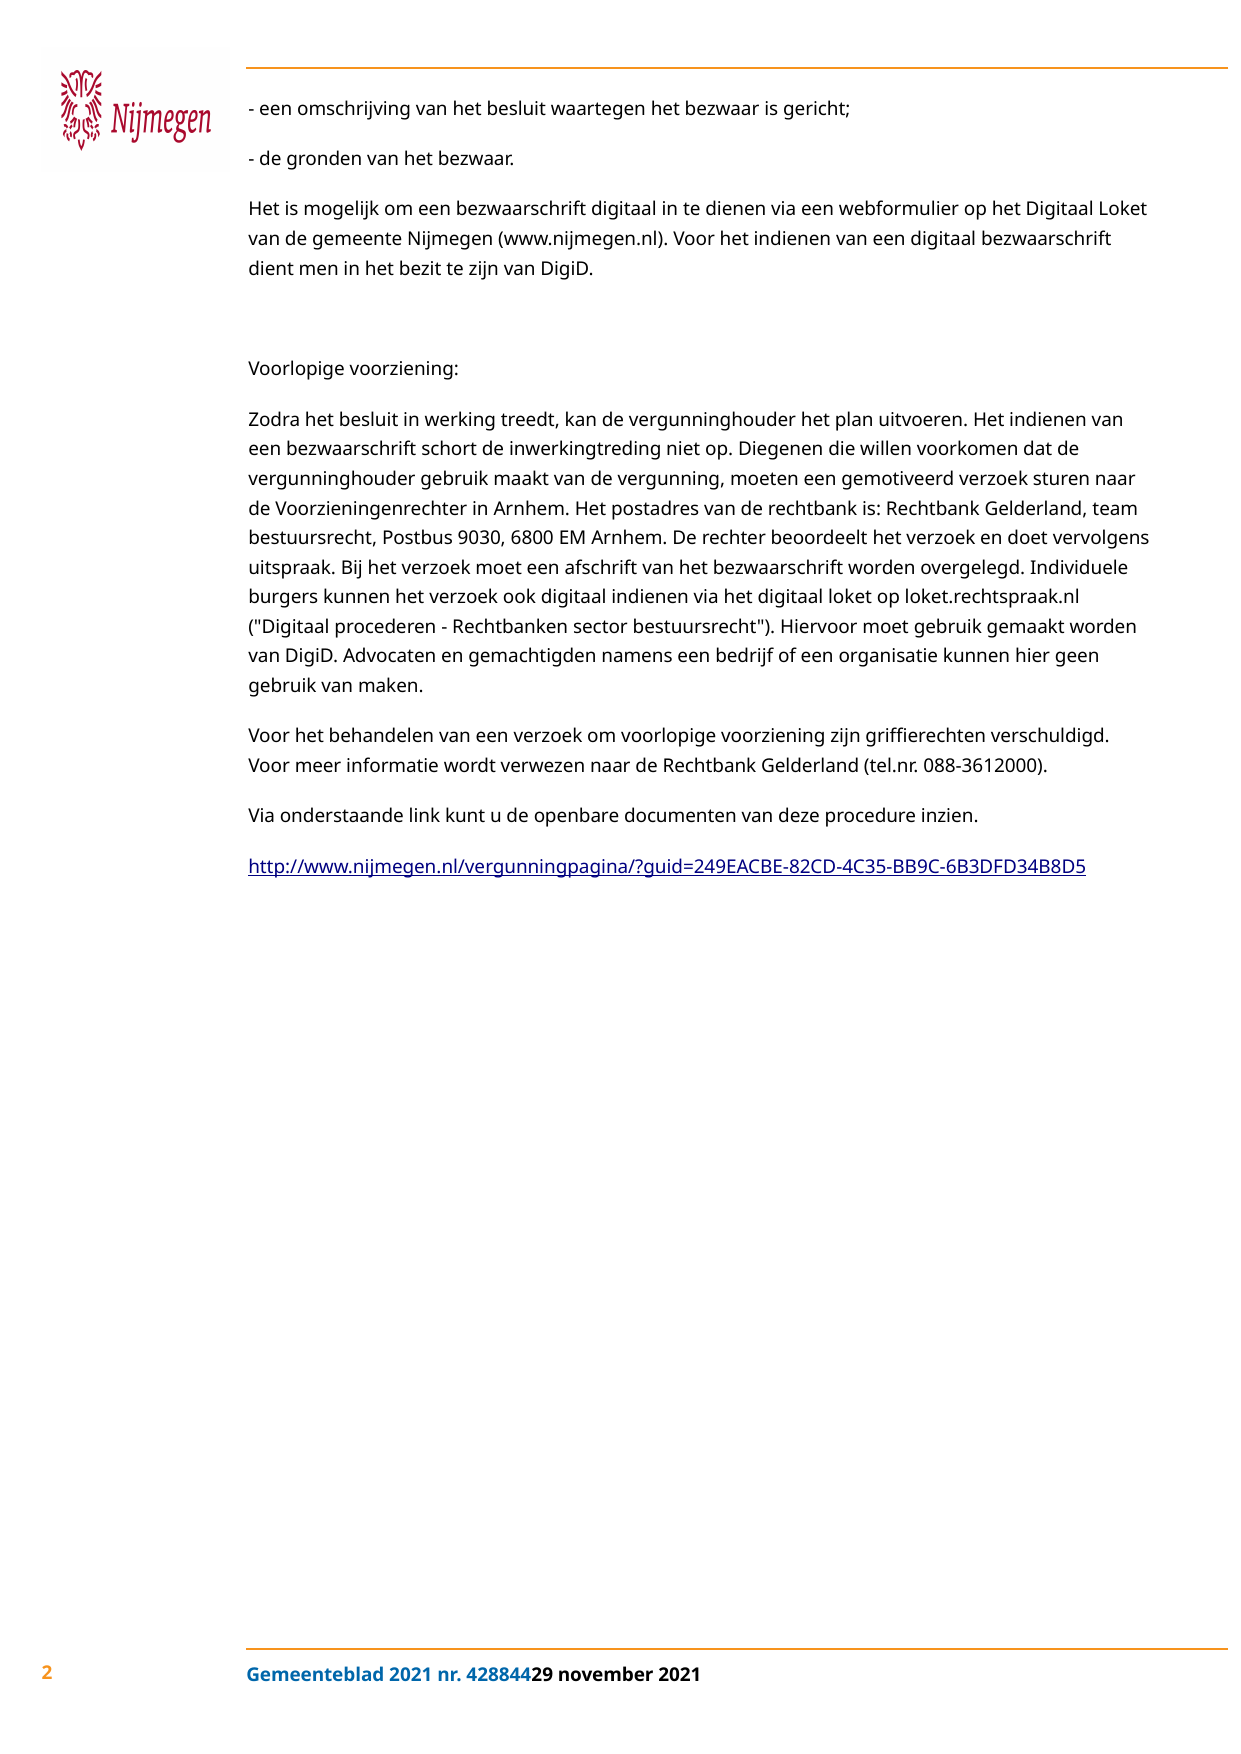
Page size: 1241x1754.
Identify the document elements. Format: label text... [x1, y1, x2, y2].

text Voorlopige voorziening: [248, 356, 1152, 381]
text - de gronden van het bezwaar. [248, 145, 1152, 171]
text Via onderstaande link kunt u de openbare documenten van deze procedure inzien. [248, 803, 1152, 828]
text - een omschrijving van het besluit waartegen het bezwaar is gericht; [248, 95, 1152, 121]
picture [41, 47, 231, 172]
text Het is mogelijk om een bezwaarschrift digitaal in te dienen via een webformulier op het Digitaal Loket van de gemeente Nijmegen (www.nijmegen.nl). Voor het indienen van een digitaal bezwaarschrift dient men in het bezit te zijn van DigiD. [248, 196, 1152, 281]
text http://www.nijmegen.nl/vergunningpagina/?guid=249EACBE-82CD-4C35-BB9C-6B3DFD34B8D5 [248, 853, 1152, 879]
text Voor het behandelen van een verzoek om voorlopige voorziening zijn griffierechten verschuldigd. Voor meer informatie wordt verwezen naar de Rechtbank Gelderland (tel.nr. 088-3612000). [248, 723, 1152, 778]
text Zodra het besluit in werking treedt, kan de vergunninghouder het plan uitvoeren. Het indienen van een bezwaarschrift schort de inwerkingtreding niet op. Diegenen die willen voorkomen dat de vergunninghouder gebruik maakt van de vergunning, moeten een gemotiveerd verzoek sturen naar de Voorzieningenrechter in Arnhem. Het postadres van de rechtbank is: Rechtbank Gelderland, team bestuursrecht, Postbus 9030, 6800 EM Arnhem. De rechter beoordeelt het verzoek en doet vervolgens uitspraak. Bij het verzoek moet een afschrift van het bezwaarschrift worden overgelegd. Individuele burgers kunnen het verzoek ook digitaal indienen via het digitaal loket op loket.rechtspraak.nl ("Digitaal procederen - Rechtbanken sector bestuursrecht"). Hiervoor moet gebruik gemaakt worden van DigiD. Advocaten en gemachtigden namens een bedrijf of een organisatie kunnen hier geen gebruik van maken. [248, 406, 1152, 698]
